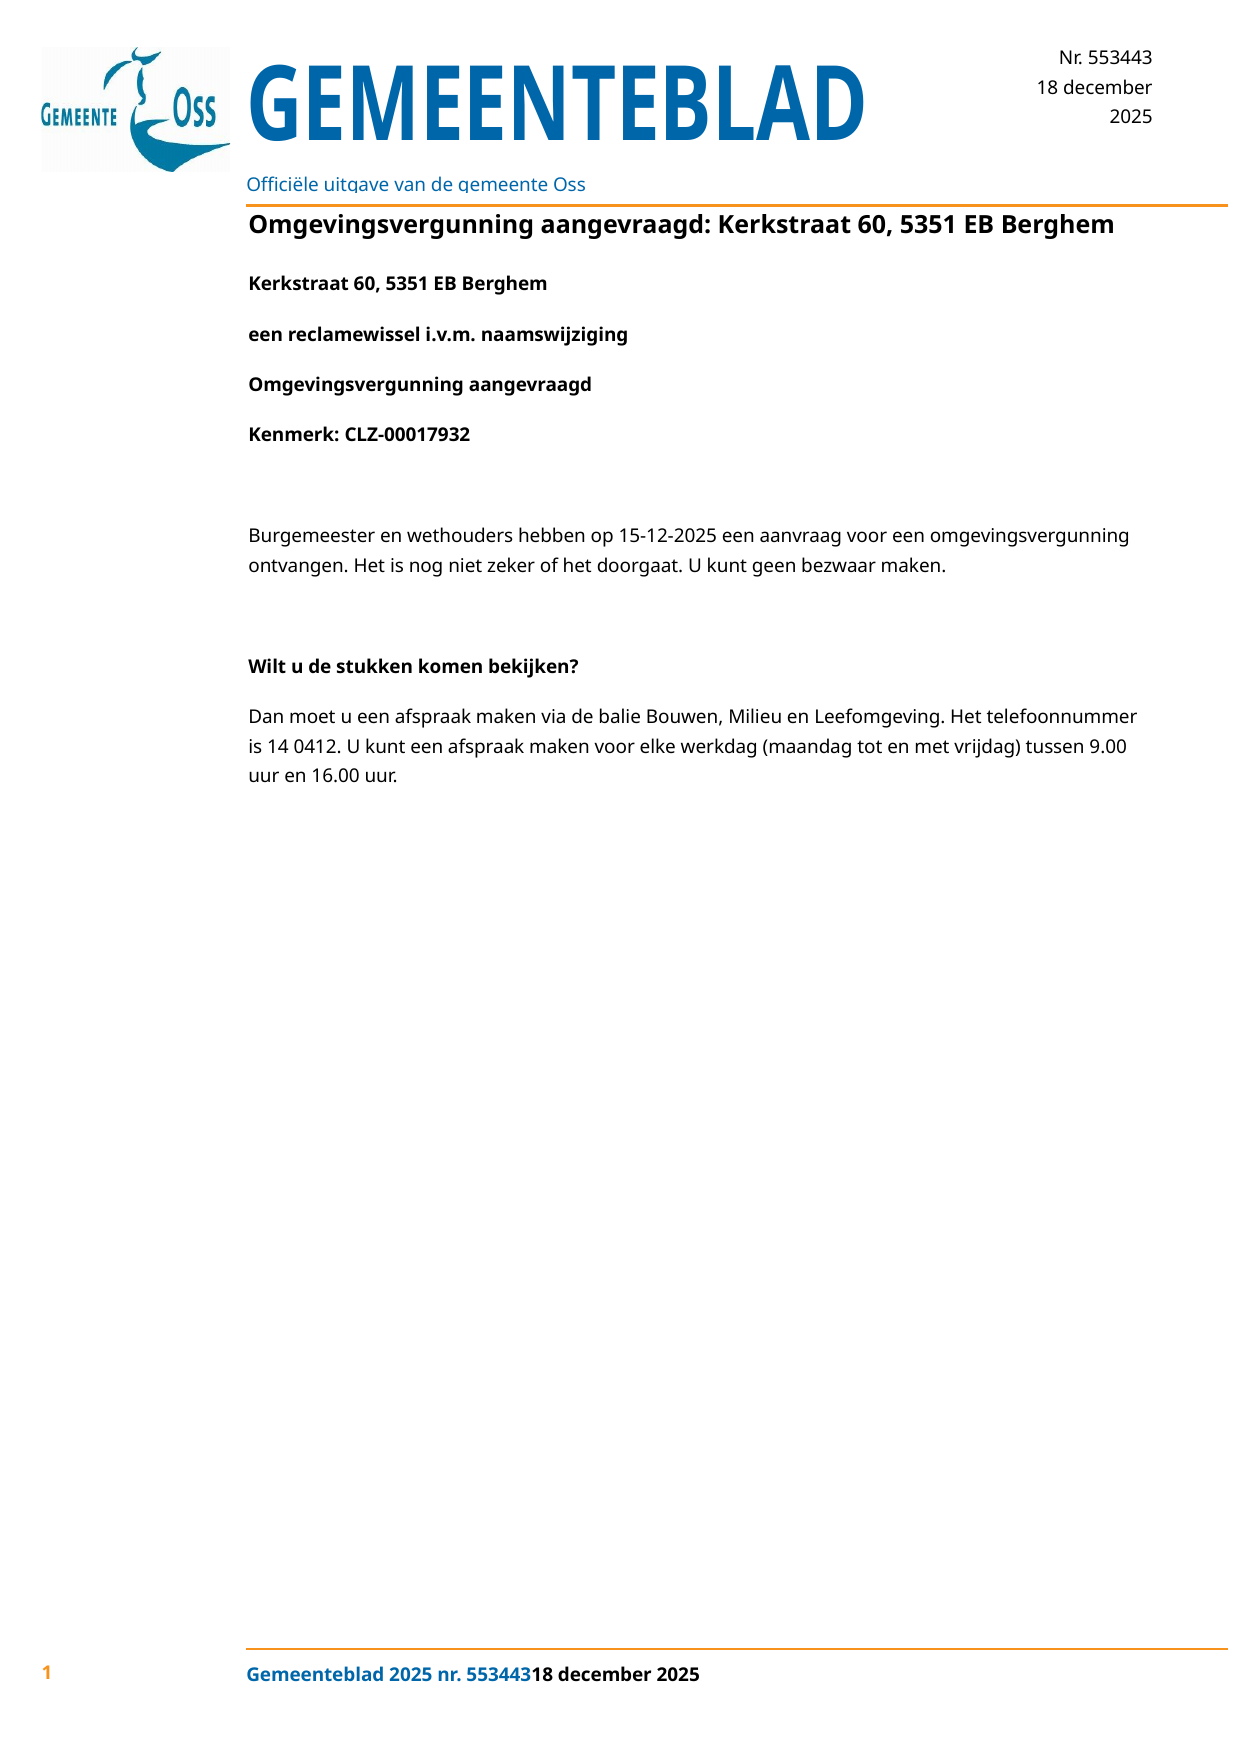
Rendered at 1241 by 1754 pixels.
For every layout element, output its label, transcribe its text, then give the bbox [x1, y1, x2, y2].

text Omgevingsvergunning aangevraagd: Kerkstraat 60, 5351 EB Berghem [248, 207, 1152, 241]
text Kenmerk: CLZ-00017932 [248, 422, 1152, 447]
text een reclamewissel i.v.m. naamswijziging [248, 321, 1152, 346]
text Kerkstraat 60, 5351 EB Berghem [248, 270, 1152, 296]
picture [41, 47, 231, 172]
text Dan moet u een afspraak maken via de balie Bouwen, Milieu en Leefomgeving. Het telefoonnummer is 14 0412. U kunt een afspraak maken voor elke werkdag (maandag tot en met vrijdag) tussen 9.00 uur en 16.00 uur. [248, 703, 1152, 788]
text Omgevingsvergunning aangevraagd [248, 371, 1152, 397]
text Wilt u de stukken komen bekijken? [248, 653, 1152, 678]
text Burgemeester en wethouders hebben op 15-12-2025 een aanvraag voor een omgevingsvergunning ontvangen. Het is nog niet zeker of het doorgaat. U kunt geen bezwaar maken. [248, 522, 1152, 578]
